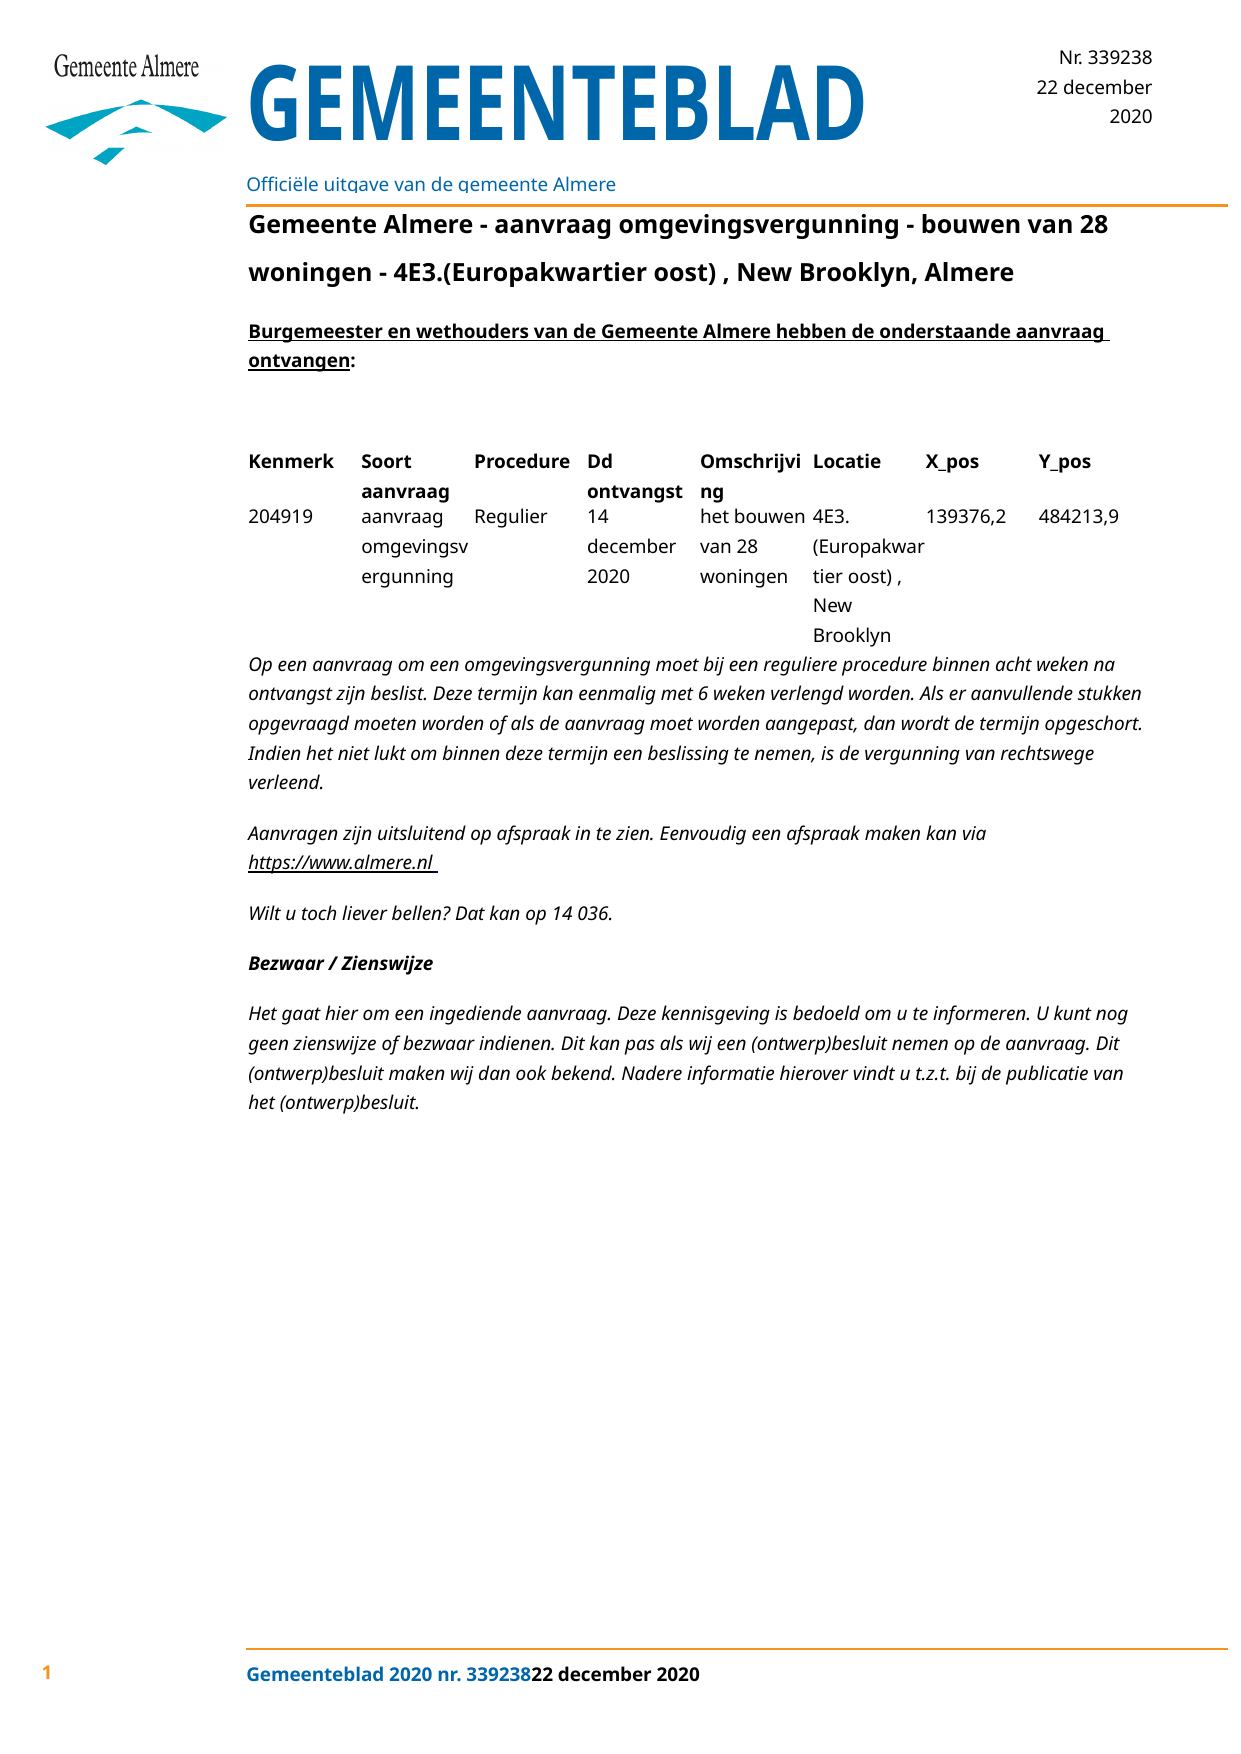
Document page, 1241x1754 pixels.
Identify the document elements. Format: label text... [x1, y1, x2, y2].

table_header Omschrijving [700, 449, 813, 504]
text Gemeente Almere - aanvraag omgevingsvergunning - bouwen van 28 woningen - 4E3.(Europakwartier oost) , New Brooklyn, Almere [248, 207, 1152, 288]
table_header Kenmerk [248, 449, 361, 504]
table_cell aanvraag omgevingsvergunning [361, 504, 474, 648]
table_cell 139376,2 [926, 504, 1038, 648]
picture [41, 47, 231, 172]
table_cell het bouwen van 28 woningen [700, 504, 813, 648]
text Het gaat hier om een ingediende aanvraag. Deze kennisgeving is bedoeld om u te informeren. U kunt nog geen zienswijze of bezwaar indienen. Dit kan pas als wij een (ontwerp)besluit nemen op de aanvraag. Dit (ontwerp)besluit maken wij dan ook bekend. Nadere informatie hierover vindt u t.z.t. bij de publicatie van het (ontwerp)besluit. [248, 1001, 1152, 1115]
table_header Dd ontvangst [587, 449, 700, 504]
text Bezwaar / Zienswijze [248, 950, 1152, 976]
table_cell 484213,9 [1039, 504, 1152, 648]
table_cell Regulier [474, 504, 587, 648]
text Op een aanvraag om een omgevingsvergunning moet bij een reguliere procedure binnen acht weken na ontvangst zijn beslist. Deze termijn kan eenmalig met 6 weken verlengd worden. Als er aanvullende stukken opgevraagd moeten worden of als de aanvraag moet worden aangepast, dan wordt de termijn opgeschort. Indien het niet lukt om binnen deze termijn een beslissing te nemen, is de vergunning van rechtswege verleend. [248, 651, 1152, 795]
table_header Procedure [474, 449, 587, 504]
table_header Y_pos [1039, 449, 1152, 504]
text Wilt u toch liever bellen? Dat kan op 14 036. [248, 900, 1152, 926]
text Burgemeester en wethouders van de Gemeente Almere hebben de onderstaande aanvraag ontvangen: [248, 318, 1152, 373]
table_header X_pos [926, 449, 1038, 504]
table_header Soort aanvraag [361, 449, 474, 504]
text Aanvragen zijn uitsluitend op afspraak in te zien. Eenvoudig een afspraak maken kan via https://www.almere.nl [248, 820, 1152, 875]
table_cell 204919 [248, 504, 361, 648]
table_cell 4E3.(Europakwartier oost) , New Brooklyn [813, 504, 926, 648]
table_header Locatie [813, 449, 926, 504]
table_cell 14 december 2020 [587, 504, 700, 648]
